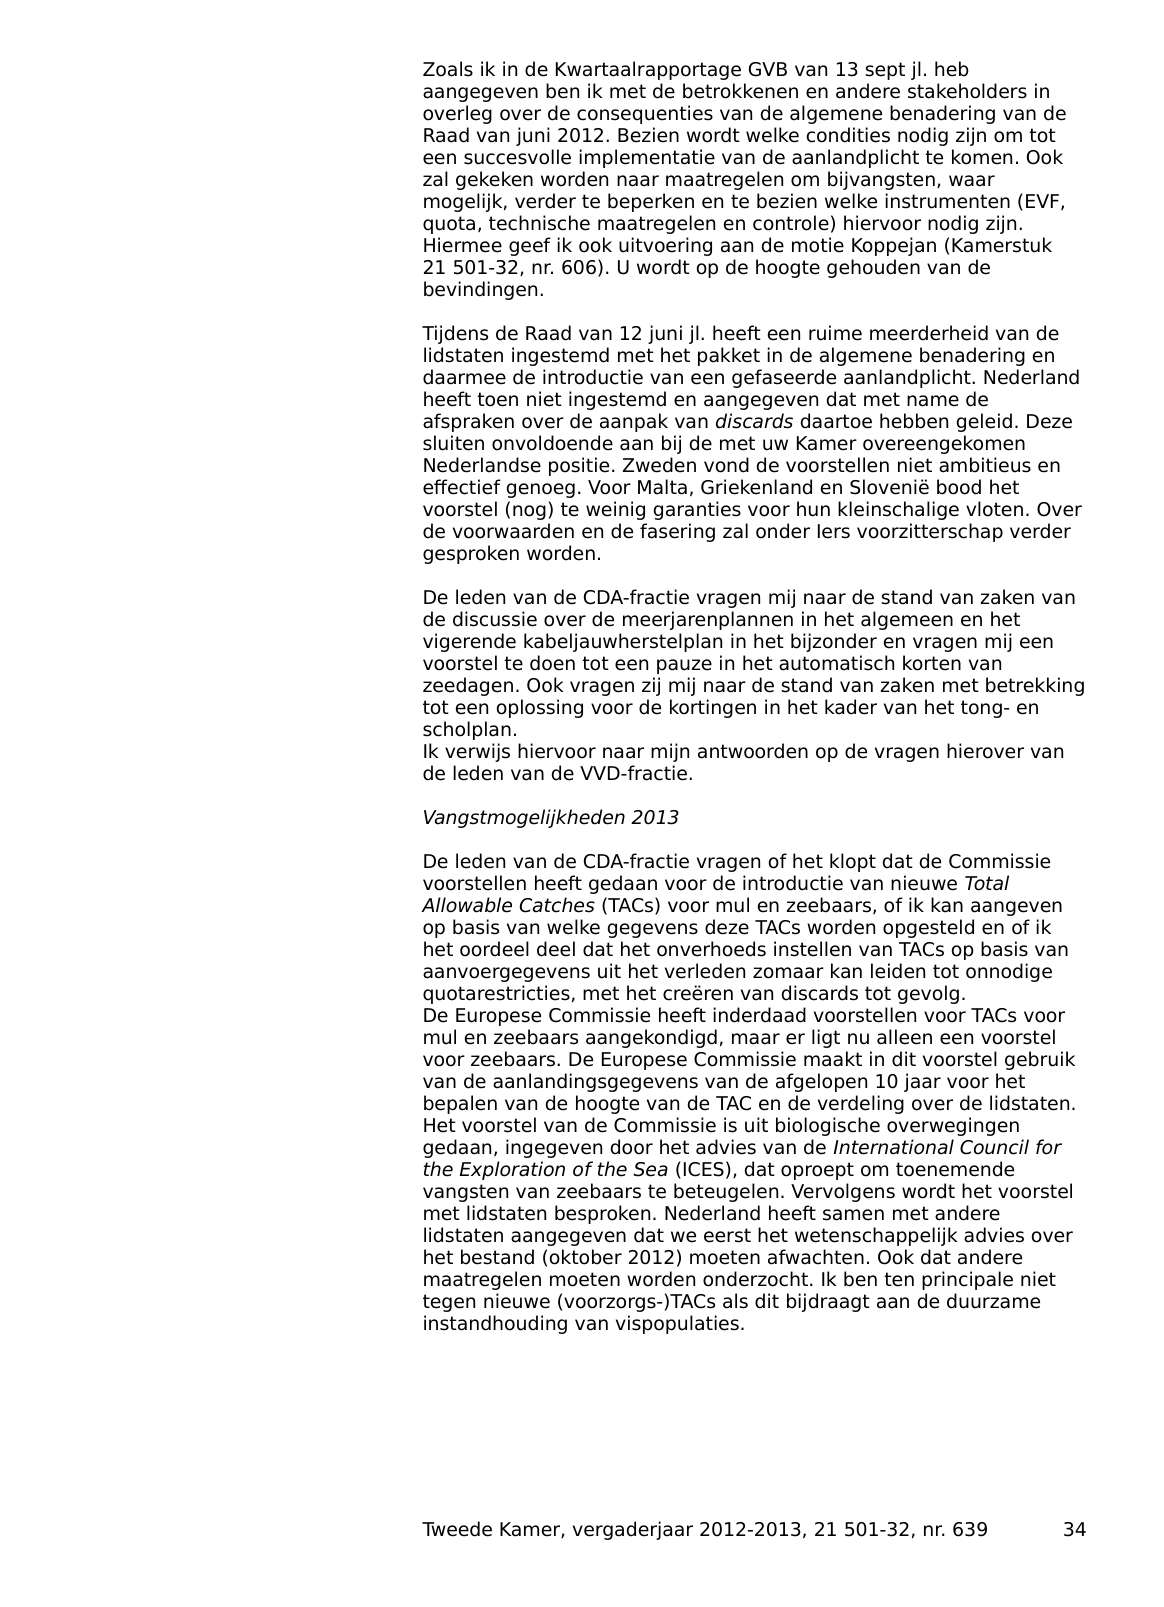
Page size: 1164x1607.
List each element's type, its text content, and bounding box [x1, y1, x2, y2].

text De leden van de CDA-fractie vragen mij naar de stand van zaken van de discussie over de meerjarenplannen in het algemeen en het vigerende kabeljauwherstelplan in het bijzonder en vragen mij een voorstel te doen tot een pauze in het automatisch korten van zeedagen. Ook vragen zij mij naar de stand van zaken met betrekking tot een oplossing voor de kortingen in het kader van het tong- en scholplan. [422, 587, 1087, 741]
text Ik verwijs hiervoor naar mijn antwoorden op de vragen hierover van de leden van de VVD-fractie. [422, 741, 1087, 785]
text Tijdens de Raad van 12 juni jl. heeft een ruime meerderheid van de lidstaten ingestemd met het pakket in de algemene benadering en daarmee de introductie van een gefaseerde aanlandplicht. Nederland heeft toen niet ingestemd en aangegeven dat met name de afspraken over de aanpak van discards daartoe hebben geleid. Deze sluiten onvoldoende aan bij de met uw Kamer overeengekomen Nederlandse positie. Zweden vond de voorstellen niet ambitieus en effectief genoeg. Voor Malta, Griekenland en Slovenië bood het voorstel (nog) te weinig garanties voor hun kleinschalige vloten. Over de voorwaarden en de fasering zal onder Iers voorzitterschap verder gesproken worden. [422, 323, 1087, 565]
text De Europese Commissie heeft inderdaad voorstellen voor TACs voor mul en zeebaars aangekondigd, maar er ligt nu alleen een voorstel voor zeebaars. De Europese Commissie maakt in dit voorstel gebruik van de aanlandingsgegevens van de afgelopen 10 jaar voor het bepalen van de hoogte van de TAC en de verdeling over de lidstaten. Het voorstel van de Commissie is uit biologische overwegingen gedaan, ingegeven door het advies van de International Council for the Exploration of the Sea (ICES), dat oproept om toenemende vangsten van zeebaars te beteugelen. Vervolgens wordt het voorstel met lidstaten besproken. Nederland heeft samen met andere lidstaten aangegeven dat we eerst het wetenschappelijk advies over het bestand (oktober 2012) moeten afwachten. Ook dat andere maatregelen moeten worden onderzocht. Ik ben ten principale niet tegen nieuwe (voorzorgs-)TACs als dit bijdraagt aan de duurzame instandhouding van vispopulaties. [422, 1005, 1087, 1335]
text Zoals ik in de Kwartaalrapportage GVB van 13 sept jl. heb aangegeven ben ik met de betrokkenen en andere stakeholders in overleg over de consequenties van de algemene benadering van de Raad van juni 2012. Bezien wordt welke condities nodig zijn om tot een succesvolle implementatie van de aanlandplicht te komen. Ook zal gekeken worden naar maatregelen om bijvangsten, waar mogelijk, verder te beperken en te bezien welke instrumenten (EVF, quota, technische maatregelen en controle) hiervoor nodig zijn. Hiermee geef ik ook uitvoering aan de motie Koppejan (Kamerstuk 21 501-32, nr. 606). U wordt op de hoogte gehouden van de bevindingen. [422, 59, 1087, 301]
subtitle Vangstmogelijkheden 2013 [422, 807, 1087, 829]
text De leden van de CDA-fractie vragen of het klopt dat de Commissie voorstellen heeft gedaan voor de introductie van nieuwe Total Allowable Catches (TACs) voor mul en zeebaars, of ik kan aangeven op basis van welke gegevens deze TACs worden opgesteld en of ik het oordeel deel dat het onverhoeds instellen van TACs op basis van aanvoergegevens uit het verleden zomaar kan leiden tot onnodige quotarestricties, met het creëren van discards tot gevolg. [422, 851, 1087, 1005]
